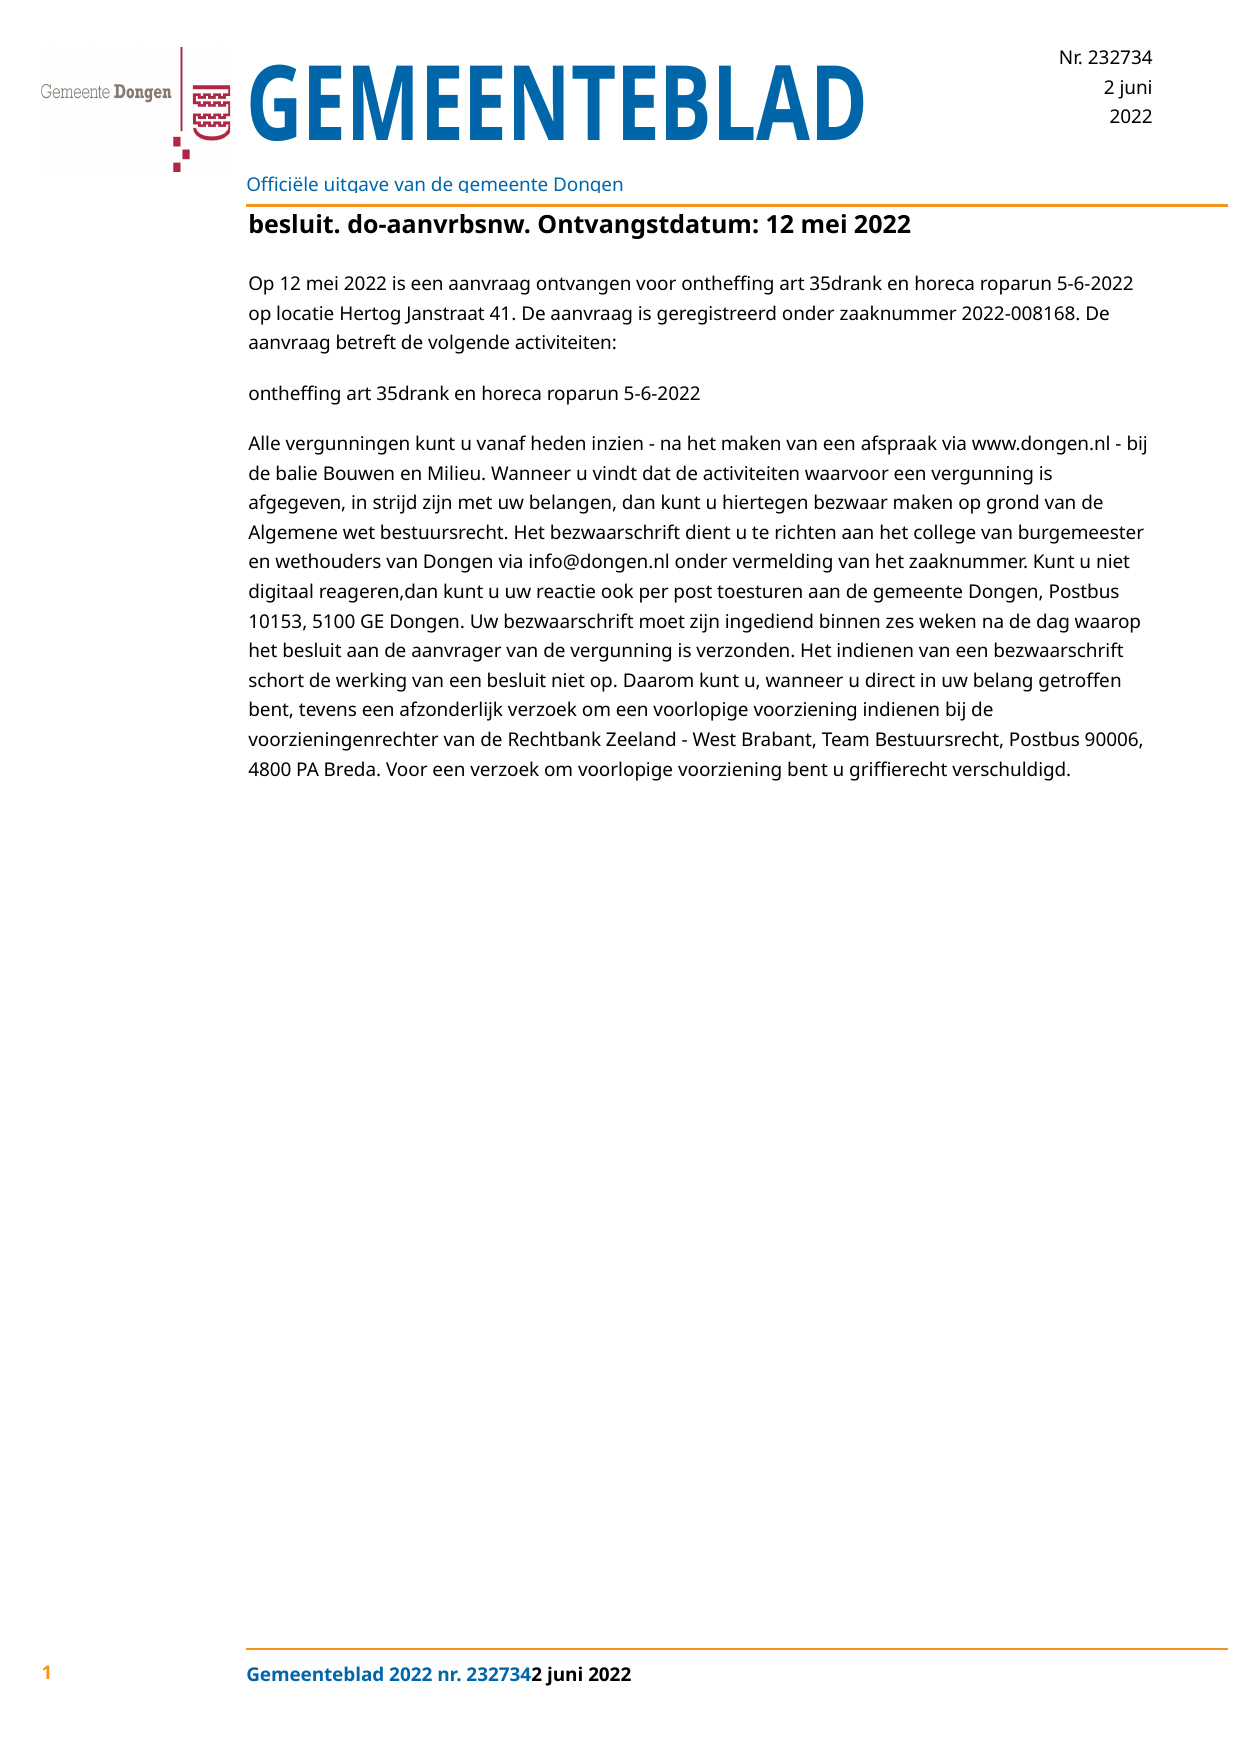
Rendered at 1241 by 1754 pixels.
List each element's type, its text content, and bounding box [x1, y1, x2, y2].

picture [41, 47, 231, 172]
text Op 12 mei 2022 is een aanvraag ontvangen voor ontheffing art 35drank en horeca roparun 5-6-2022 op locatie Hertog Janstraat 41. De aanvraag is geregistreerd onder zaaknummer 2022-008168. De aanvraag betreft de volgende activiteiten: [248, 270, 1152, 355]
text ontheffing art 35drank en horeca roparun 5-6-2022 [248, 380, 1152, 406]
text besluit. do-aanvrbsnw. Ontvangstdatum: 12 mei 2022 [248, 207, 1152, 241]
text Alle vergunningen kunt u vanaf heden inzien - na het maken van een afspraak via www.dongen.nl - bij de balie Bouwen en Milieu. Wanneer u vindt dat de activiteiten waarvoor een vergunning is afgegeven, in strijd zijn met uw belangen, dan kunt u hiertegen bezwaar maken op grond van de Algemene wet bestuursrecht. Het bezwaarschrift dient u te richten aan het college van burgemeester en wethouders van Dongen via info@dongen.nl onder vermelding van het zaaknummer. Kunt u niet digitaal reageren,dan kunt u uw reactie ook per post toesturen aan de gemeente Dongen, Postbus 10153, 5100 GE Dongen. Uw bezwaarschrift moet zijn ingediend binnen zes weken na de dag waarop het besluit aan de aanvrager van de vergunning is verzonden. Het indienen van een bezwaarschrift schort de werking van een besluit niet op. Daarom kunt u, wanneer u direct in uw belang getroffen bent, tevens een afzonderlijk verzoek om een voorlopige voorziening indienen bij de voorzieningenrechter van de Rechtbank Zeeland - West Brabant, Team Bestuursrecht, Postbus 90006, 4800 PA Breda. Voor een verzoek om voorlopige voorziening bent u griffierecht verschuldigd. [248, 430, 1152, 781]
